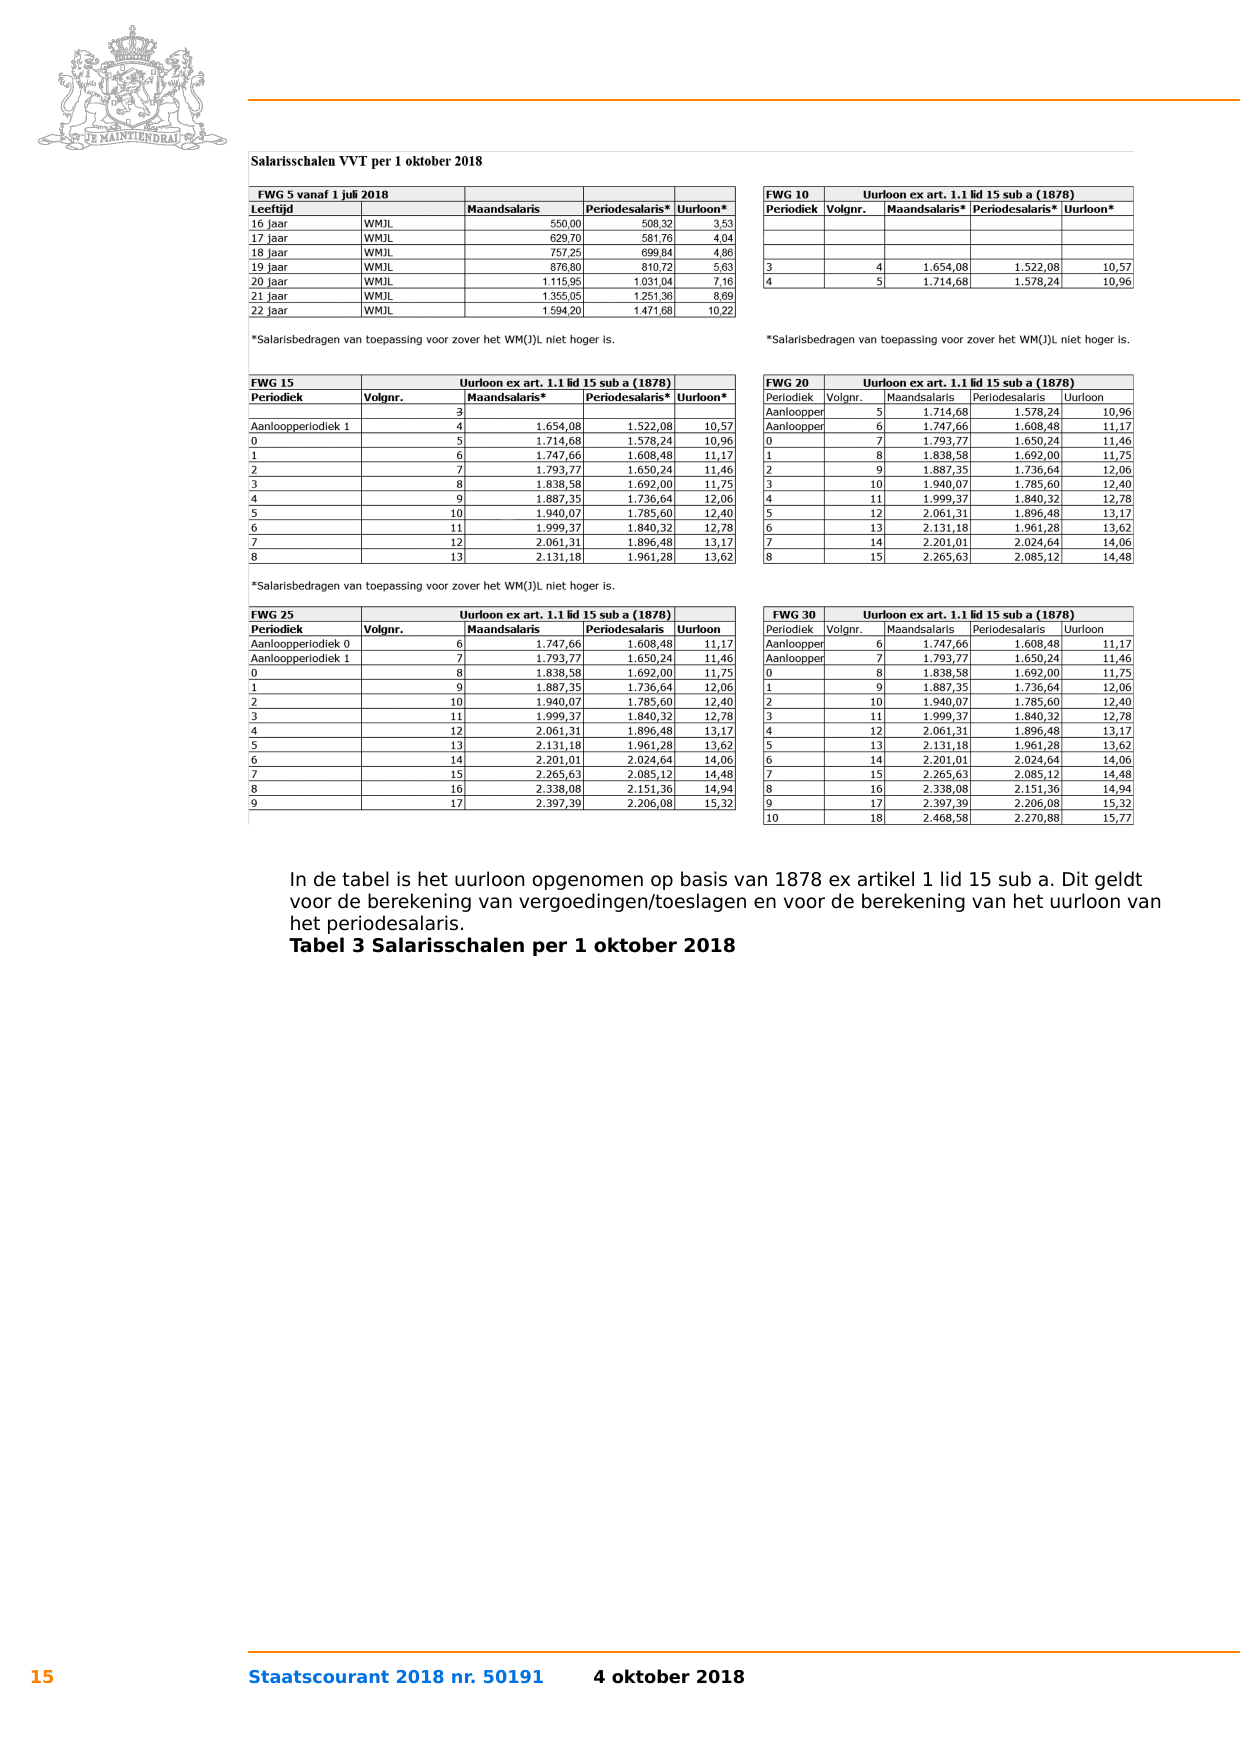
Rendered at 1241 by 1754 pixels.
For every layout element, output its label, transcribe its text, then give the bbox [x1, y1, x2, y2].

picture [38, 25, 227, 150]
picture [248, 151, 1134, 825]
text In de tabel is het uurloon opgenomen op basis van 1878 ex artikel 1 lid 15 sub a. Dit geldt voor de berekening van vergoedingen/toeslagen en voor de berekening van het uurloon van het periodesalaris. [289, 869, 1163, 935]
text Tabel 3 Salarisschalen per 1 oktober 2018 [289, 935, 1163, 957]
